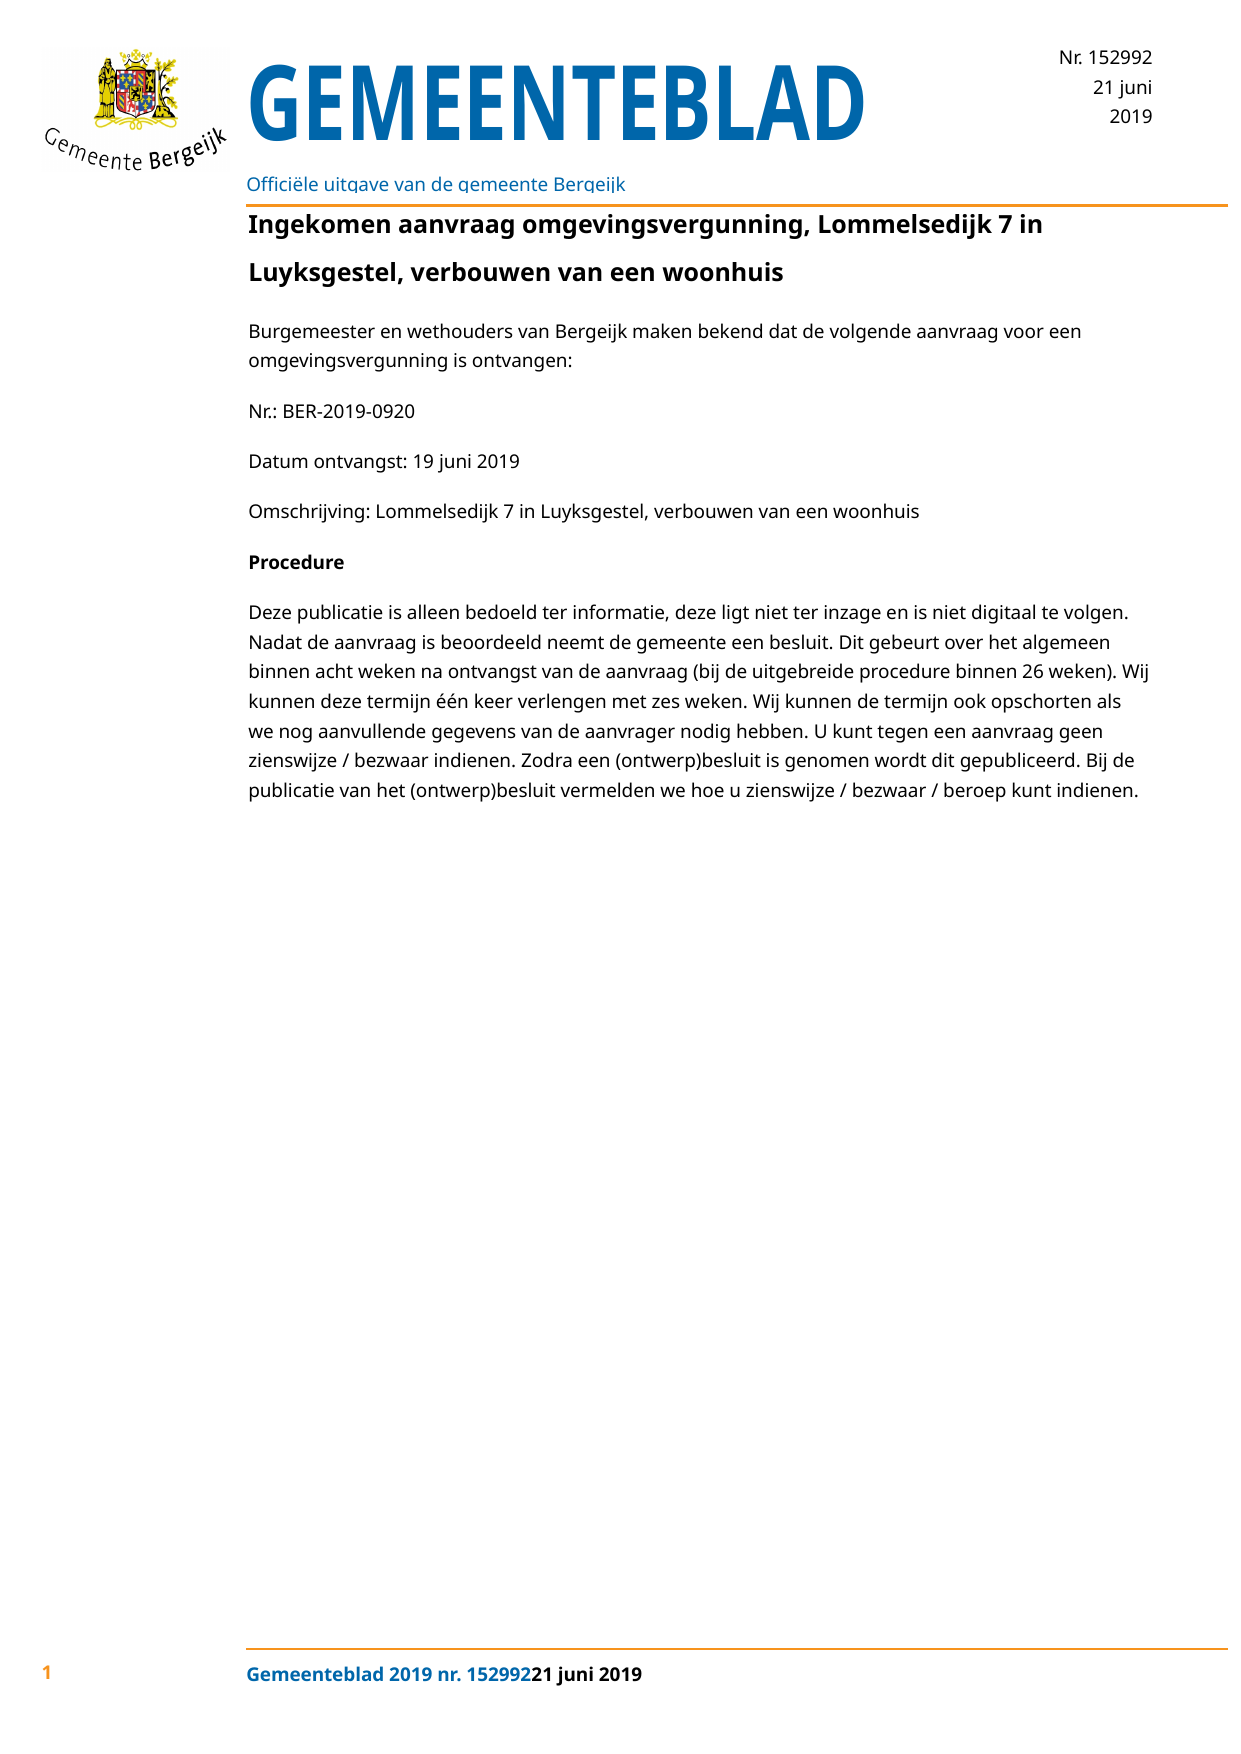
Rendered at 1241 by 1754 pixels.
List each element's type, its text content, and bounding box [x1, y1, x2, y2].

picture [41, 47, 231, 172]
text Procedure [248, 549, 1152, 575]
text Ingekomen aanvraag omgevingsvergunning, Lommelsedijk 7 in Luyksgestel, verbouwen van een woonhuis [248, 207, 1152, 288]
text Omschrijving: Lommelsedijk 7 in Luyksgestel, verbouwen van een woonhuis [248, 499, 1152, 524]
text Deze publicatie is alleen bedoeld ter informatie, deze ligt niet ter inzage en is niet digitaal te volgen. Nadat de aanvraag is beoordeeld neemt de gemeente een besluit. Dit gebeurt over het algemeen binnen acht weken na ontvangst van de aanvraag (bij de uitgebreide procedure binnen 26 weken). Wij kunnen deze termijn één keer verlengen met zes weken. Wij kunnen de termijn ook opschorten als we nog aanvullende gegevens van de aanvrager nodig hebben. U kunt tegen een aanvraag geen zienswijze / bezwaar indienen. Zodra een (ontwerp)besluit is genomen wordt dit gepubliceerd. Bij de publicatie van het (ontwerp)besluit vermelden we hoe u zienswijze / bezwaar / beroep kunt indienen. [248, 599, 1152, 803]
text Burgemeester en wethouders van Bergeijk maken bekend dat de volgende aanvraag voor een omgevingsvergunning is ontvangen: [248, 318, 1152, 373]
text Datum ontvangst: 19 juni 2019 [248, 448, 1152, 474]
text Nr.: BER-2019-0920 [248, 398, 1152, 424]
